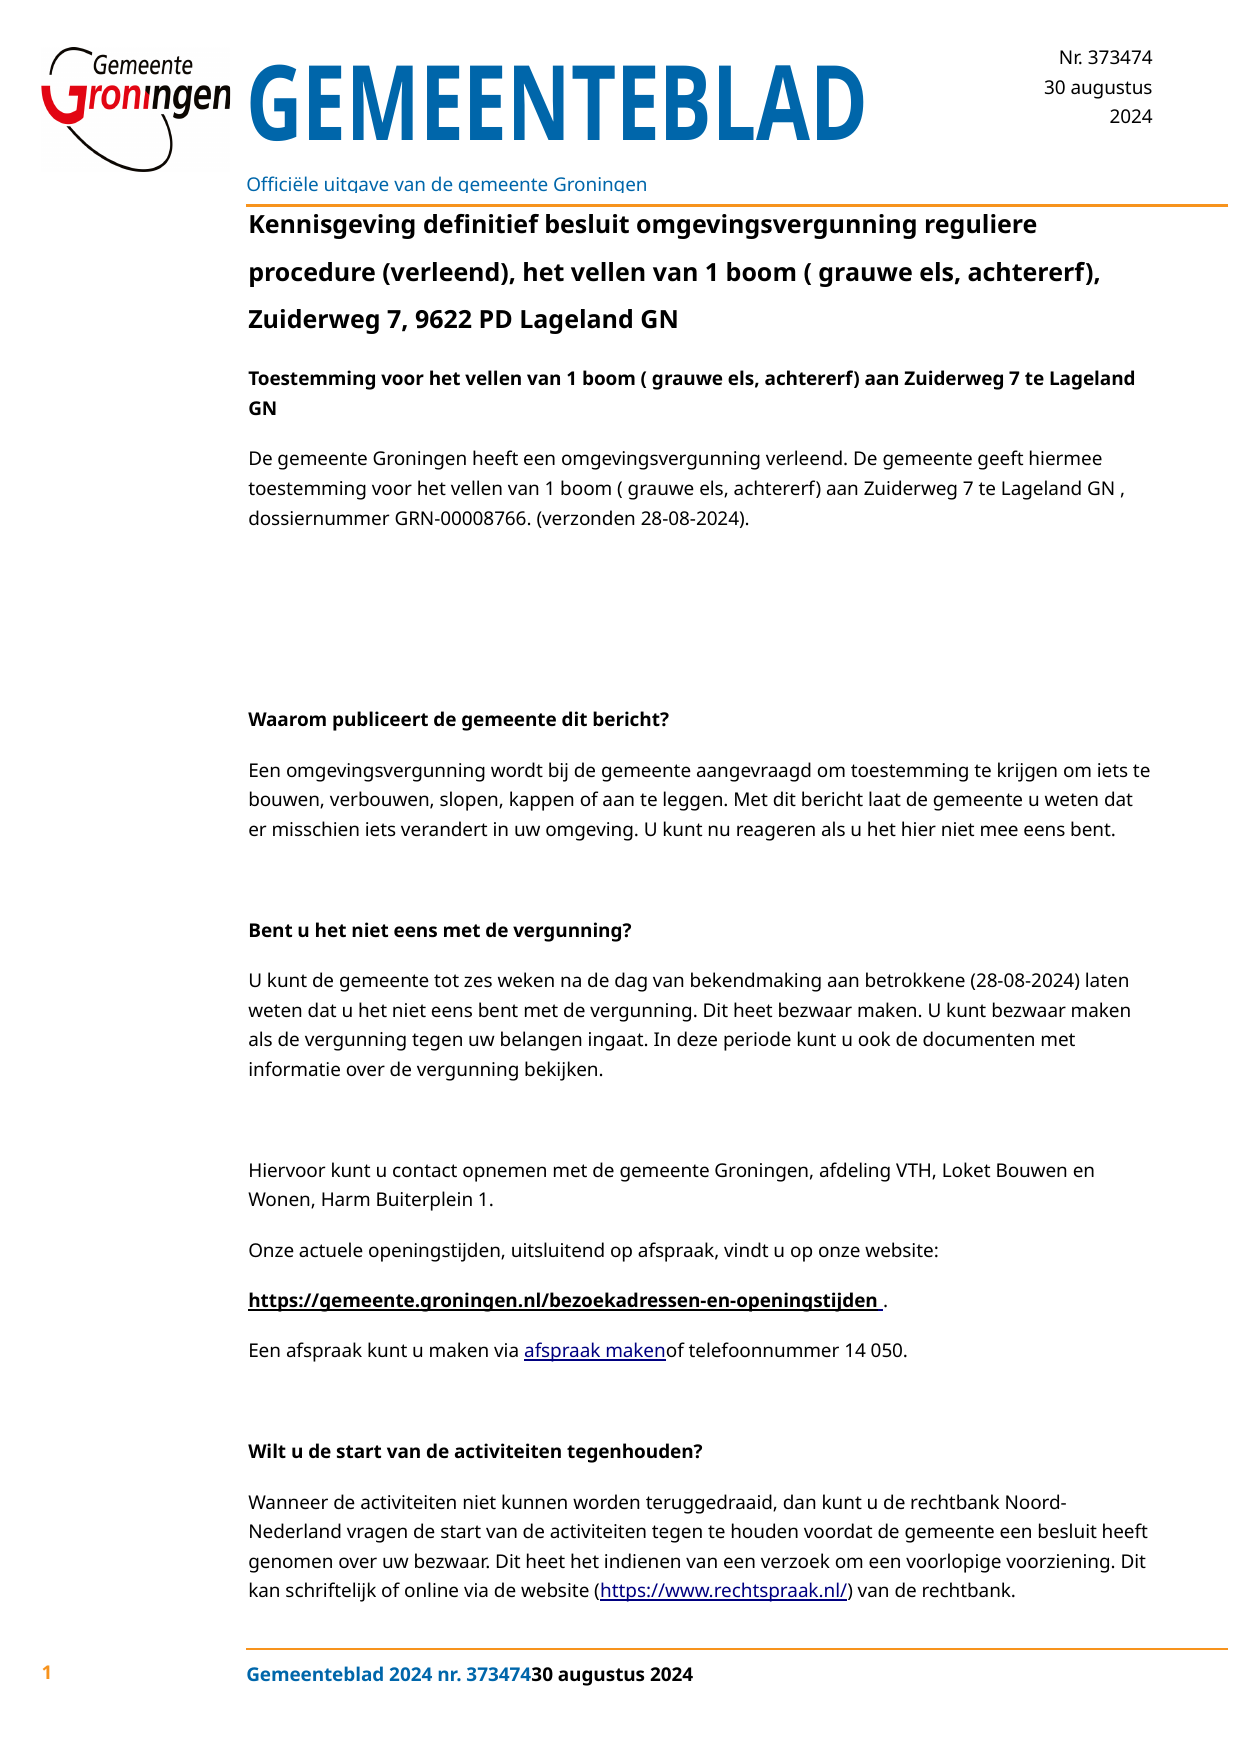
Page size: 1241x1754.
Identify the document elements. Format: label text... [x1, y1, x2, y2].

text https://gemeente.groningen.nl/bezoekadressen-en-openingstijden . [248, 1287, 1152, 1313]
picture [41, 47, 231, 172]
text Onze actuele openingstijden, uitsluitend op afspraak, vindt u op onze website: [248, 1237, 1152, 1262]
text De gemeente Groningen heeft een omgevingsvergunning verleend. De gemeente geeft hiermee toestemming voor het vellen van 1 boom ( grauwe els, achtererf) aan Zuiderweg 7 te Lageland GN , dossiernummer GRN-00008766. (verzonden 28-08-2024). [248, 446, 1152, 530]
text Wilt u de start van de activiteiten tegenhouden? [248, 1438, 1152, 1464]
text Bent u het niet eens met de vergunning? [248, 917, 1152, 942]
text Kennisgeving definitief besluit omgevingsvergunning reguliere procedure (verleend), het vellen van 1 boom ( grauwe els, achtererf), Zuiderweg 7, 9622 PD Lageland GN [248, 207, 1152, 336]
text Wanneer de activiteiten niet kunnen worden teruggedraaid, dan kunt u de rechtbank Noord-Nederland vragen de start van de activiteiten tegen te houden voordat de gemeente een besluit heeft genomen over uw bezwaar. Dit heet het indienen van een verzoek om een voorlopige voorziening. Dit kan schriftelijk of online via de website (https://www.rechtspraak.nl/) van de rechtbank. [248, 1489, 1152, 1603]
text Hiervoor kunt u contact opnemen met de gemeente Groningen, afdeling VTH, Loket Bouwen en Wonen, Harm Buiterplein 1. [248, 1157, 1152, 1212]
text Een afspraak kunt u maken via afspraak makenof telefoonnummer 14 050. [248, 1338, 1152, 1363]
text Een omgevingsvergunning wordt bij de gemeente aangevraagd om toestemming te krijgen om iets te bouwen, verbouwen, slopen, kappen of aan te leggen. Met dit bericht laat de gemeente u weten dat er misschien iets verandert in uw omgeving. U kunt nu reageren als u het hier niet mee eens bent. [248, 757, 1152, 842]
text U kunt de gemeente tot zes weken na de dag van bekendmaking aan betrokkene (28-08-2024) laten weten dat u het niet eens bent met de vergunning. Dit heet bezwaar maken. U kunt bezwaar maken als de vergunning tegen uw belangen ingaat. In deze periode kunt u ook de documenten met informatie over de vergunning bekijken. [248, 967, 1152, 1082]
text Waarom publiceert de gemeente dit bericht? [248, 706, 1152, 732]
text Toestemming voor het vellen van 1 boom ( grauwe els, achtererf) aan Zuiderweg 7 te Lageland GN [248, 366, 1152, 421]
